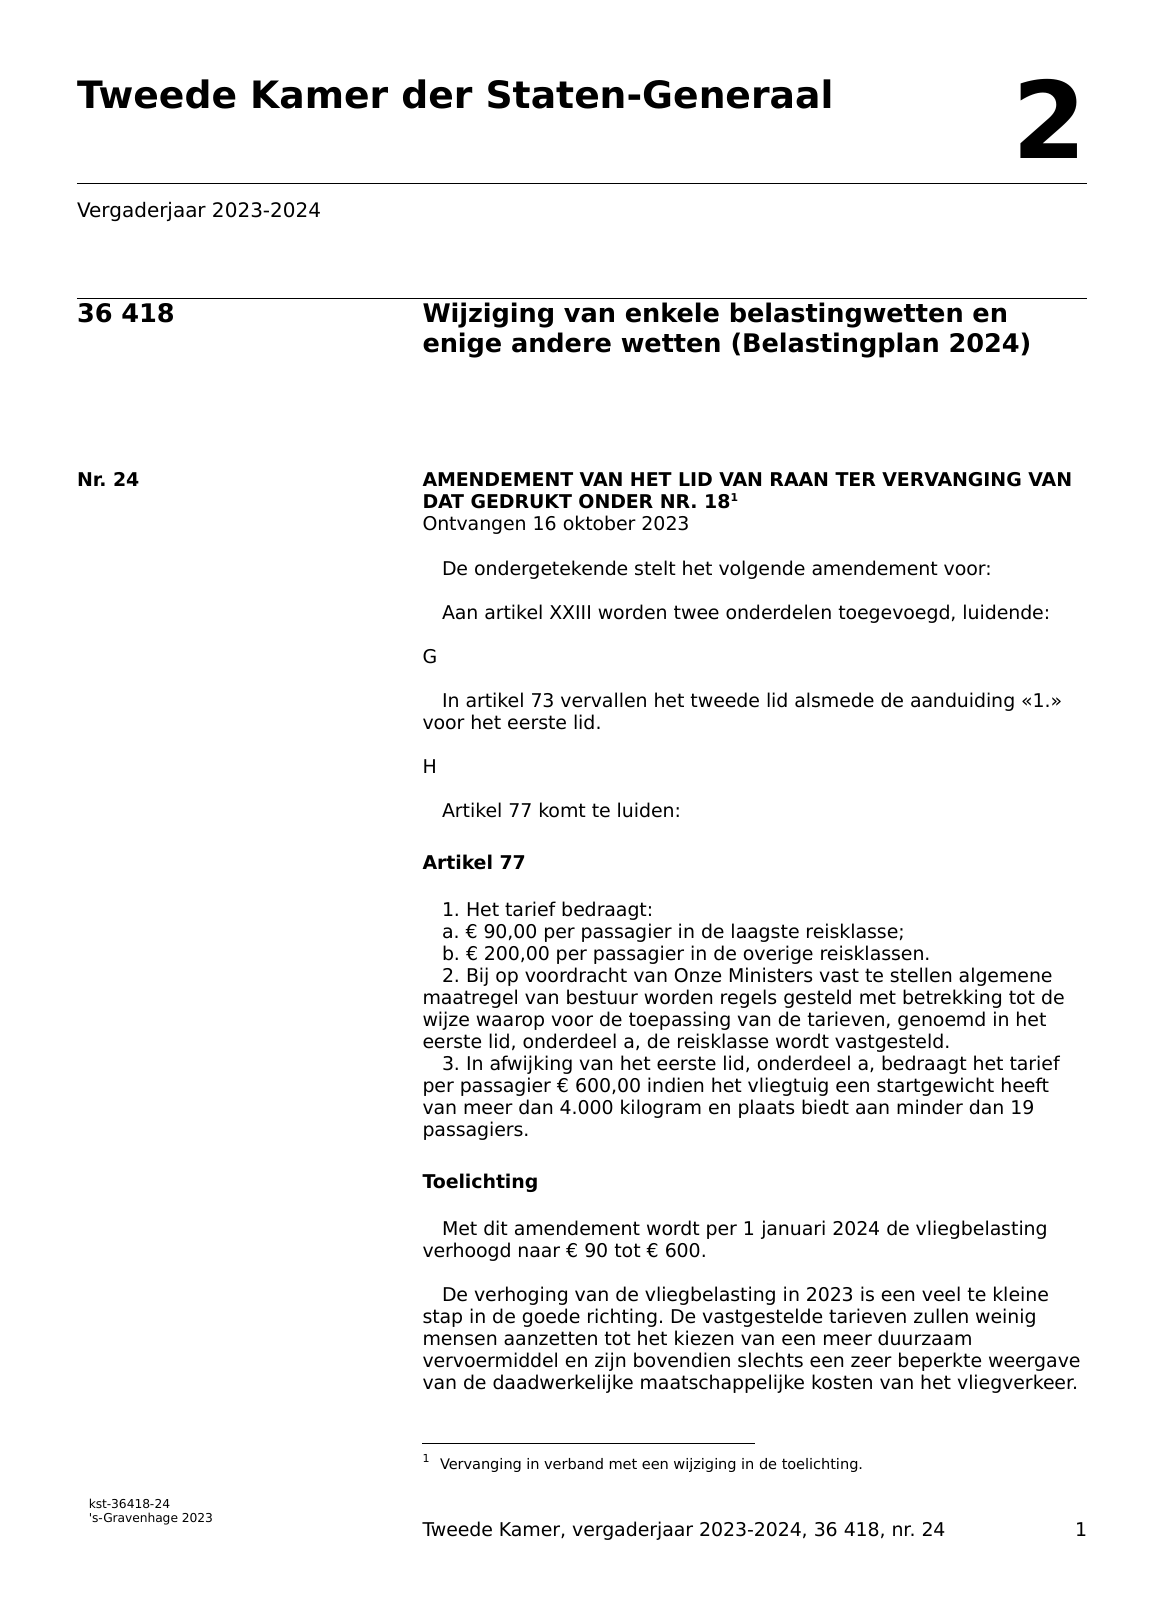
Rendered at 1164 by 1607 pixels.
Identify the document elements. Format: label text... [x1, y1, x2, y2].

subtitle Artikel 77 [422, 852, 1087, 874]
table_header 2 [886, 59, 1087, 183]
text 2. Bij op voordracht van Onze Ministers vast te stellen algemene maatregel van bestuur worden regels gesteld met betrekking tot de wijze waarop voor de toepassing van de tarieven, genoemd in het eerste lid, onderdeel a, de reisklasse wordt vastgesteld. [422, 965, 1087, 1053]
text b. € 200,00 per passagier in de overige reisklassen. [422, 943, 1087, 965]
subtitle Nr. 24 AMENDEMENT VAN HET LID VAN RAAN TER VERVANGING VAN DAT GEDRUKT ONDER NR. 18 [77, 469, 1087, 513]
text a. € 90,00 per passagier in de laagste reisklasse; [422, 921, 1087, 943]
text De verhoging van de vliegbelasting in 2023 is een veel te kleine stap in de goede richting. De vastgestelde tarieven zullen weinig mensen aanzetten tot het kiezen van een meer duurzaam vervoermiddel en zijn bovendien slechts een zeer beperkte weergave van de daadwerkelijke maatschappelijke kosten van het vliegverkeer. [422, 1284, 1087, 1394]
text kst-36418-24 [88, 1497, 323, 1511]
text In artikel 73 vervallen het tweede lid alsmede de aanduiding «1.» voor het eerste lid. [422, 690, 1087, 734]
text Aan artikel XXIII worden twee onderdelen toegevoegd, luidende: [422, 602, 1087, 624]
text De ondergetekende stelt het volgende amendement voor: [422, 557, 1087, 579]
text Ontvangen 16 oktober 2023 [422, 513, 1087, 535]
text G [422, 646, 1087, 668]
table_header Tweede Kamer der Staten-Generaal [77, 59, 886, 183]
text Met dit amendement wordt per 1 januari 2024 de vliegbelasting verhoogd naar € 90 tot € 600. [422, 1218, 1087, 1262]
text 's-Gravenhage 2023 [88, 1511, 323, 1525]
table_cell Vergaderjaar 2023-2024 [77, 184, 1087, 298]
text 3. In afwijking van het eerste lid, onderdeel a, bedraagt het tarief per passagier € 600,00 indien het vliegtuig een startgewicht heeft van meer dan 4.000 kilogram en plaats biedt aan minder dan 19 passagiers. [422, 1053, 1087, 1141]
text H [422, 756, 1087, 778]
text 1. Het tarief bedraagt: [422, 899, 1087, 921]
text Vervanging in verband met een wijziging in de toelichting. [422, 1452, 1087, 1474]
subtitle Toelichting [422, 1171, 1087, 1193]
subtitle 36 418 Wijziging van enkele belastingwetten en enige andere wetten (Belastingplan 2024) [77, 299, 1087, 358]
text Artikel 77 komt te luiden: [422, 800, 1087, 822]
